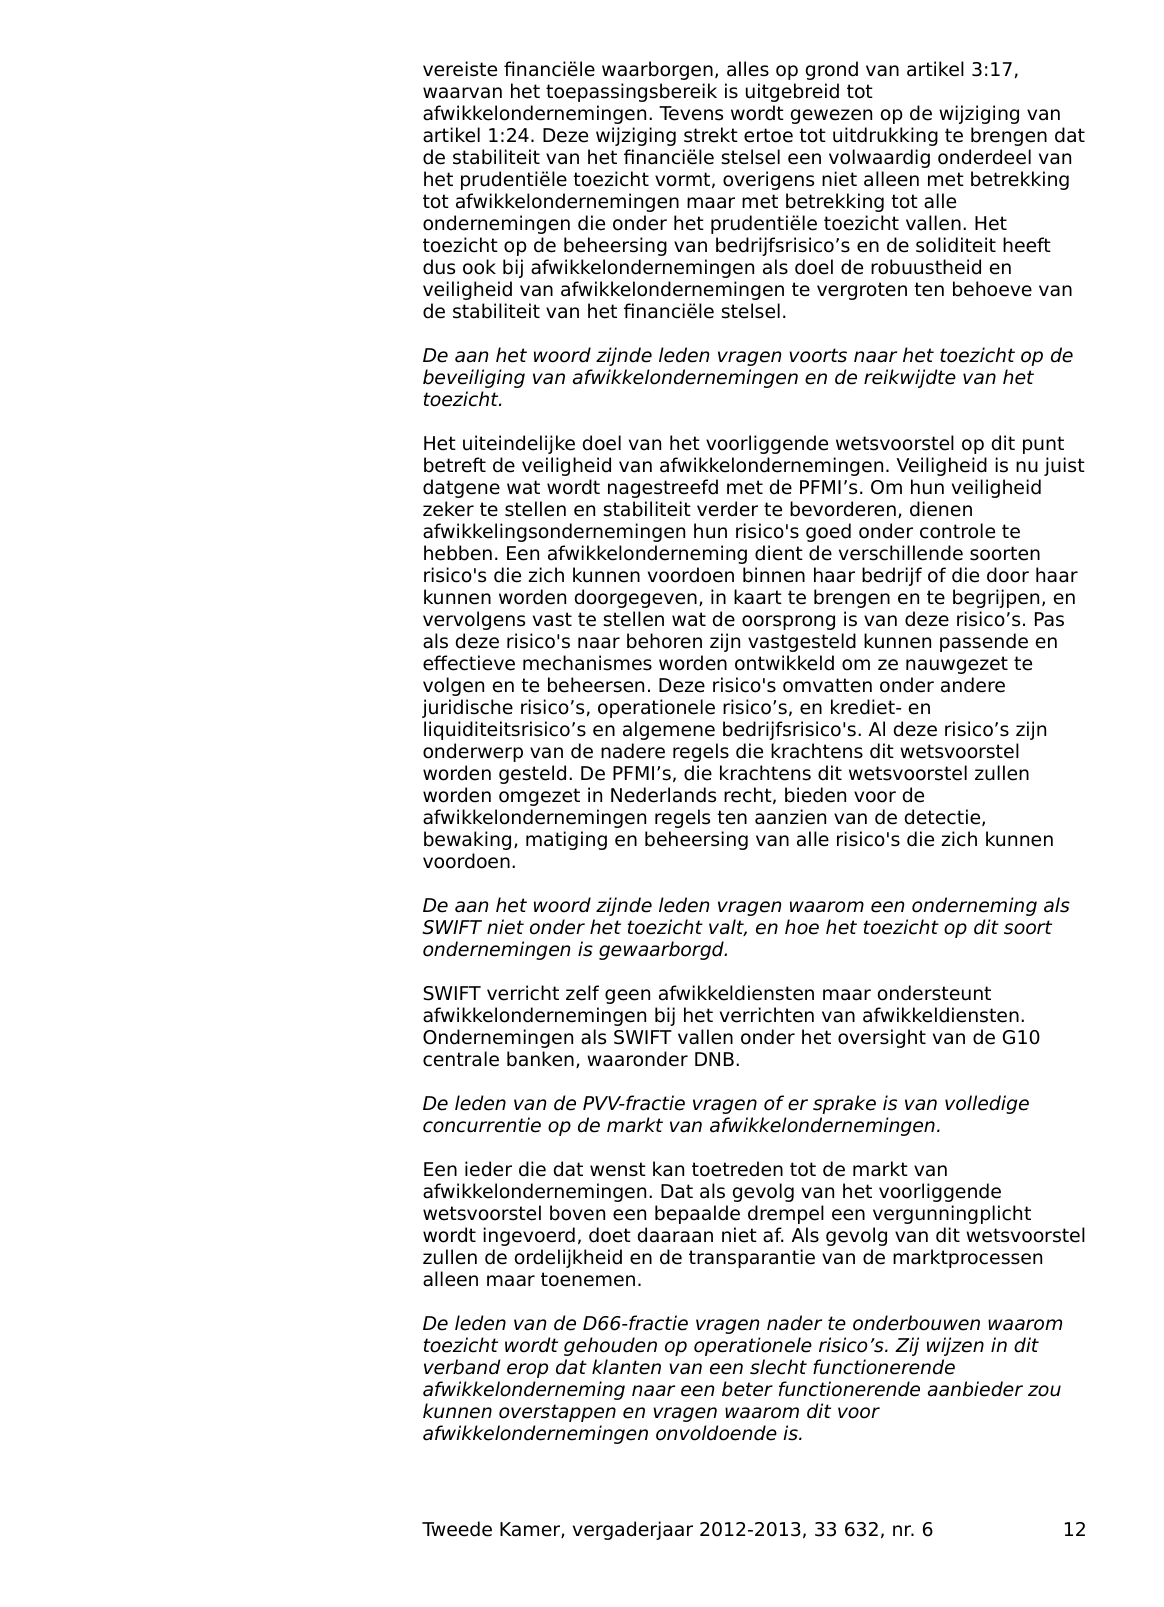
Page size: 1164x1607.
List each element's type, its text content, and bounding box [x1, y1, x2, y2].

text De leden van de D66-fractie vragen nader te onderbouwen waarom toezicht wordt gehouden op operationele risico’s. Zij wijzen in dit verband erop dat klanten van een slecht functionerende afwikkelonderneming naar een beter functionerende aanbieder zou kunnen overstappen en vragen waarom dit voor afwikkelondernemingen onvoldoende is. [422, 1313, 1087, 1445]
text De aan het woord zijnde leden vragen voorts naar het toezicht op de beveiliging van afwikkelondernemingen en de reikwijdte van het toezicht. [422, 345, 1087, 411]
text De leden van de PVV-fractie vragen of er sprake is van volledige concurrentie op de markt van afwikkelondernemingen. [422, 1093, 1087, 1137]
text De aan het woord zijnde leden vragen waarom een onderneming als SWIFT niet onder het toezicht valt, en hoe het toezicht op dit soort ondernemingen is gewaarborgd. [422, 895, 1087, 961]
text vereiste financiële waarborgen, alles op grond van artikel 3:17, waarvan het toepassingsbereik is uitgebreid tot afwikkelondernemingen. Tevens wordt gewezen op de wijziging van artikel 1:24. Deze wijziging strekt ertoe tot uitdrukking te brengen dat de stabiliteit van het financiële stelsel een volwaardig onderdeel van het prudentiële toezicht vormt, overigens niet alleen met betrekking tot afwikkelondernemingen maar met betrekking tot alle ondernemingen die onder het prudentiële toezicht vallen. Het toezicht op de beheersing van bedrijfsrisico’s en de soliditeit heeft dus ook bij afwikkelondernemingen als doel de robuustheid en veiligheid van afwikkelondernemingen te vergroten ten behoeve van de stabiliteit van het financiële stelsel. [422, 59, 1087, 323]
text Een ieder die dat wenst kan toetreden tot de markt van afwikkelondernemingen. Dat als gevolg van het voorliggende wetsvoorstel boven een bepaalde drempel een vergunningplicht wordt ingevoerd, doet daaraan niet af. Als gevolg van dit wetsvoorstel zullen de ordelijkheid en de transparantie van de marktprocessen alleen maar toenemen. [422, 1159, 1087, 1291]
text SWIFT verricht zelf geen afwikkeldiensten maar ondersteunt afwikkelondernemingen bij het verrichten van afwikkeldiensten. Ondernemingen als SWIFT vallen onder het oversight van de G10 centrale banken, waaronder DNB. [422, 983, 1087, 1071]
text Het uiteindelijke doel van het voorliggende wetsvoorstel op dit punt betreft de veiligheid van afwikkelondernemingen. Veiligheid is nu juist datgene wat wordt nagestreefd met de PFMI’s. Om hun veiligheid zeker te stellen en stabiliteit verder te bevorderen, dienen afwikkelingsondernemingen hun risico's goed onder controle te hebben. Een afwikkelonderneming dient de verschillende soorten risico's die zich kunnen voordoen binnen haar bedrijf of die door haar kunnen worden doorgegeven, in kaart te brengen en te begrijpen, en vervolgens vast te stellen wat de oorsprong is van deze risico’s. Pas als deze risico's naar behoren zijn vastgesteld kunnen passende en effectieve mechanismes worden ontwikkeld om ze nauwgezet te volgen en te beheersen. Deze risico's omvatten onder andere juridische risico’s, operationele risico’s, en krediet- en liquiditeitsrisico’s en algemene bedrijfsrisico's. Al deze risico’s zijn onderwerp van de nadere regels die krachtens dit wetsvoorstel worden gesteld. De PFMI’s, die krachtens dit wetsvoorstel zullen worden omgezet in Nederlands recht, bieden voor de afwikkelondernemingen regels ten aanzien van de detectie, bewaking, matiging en beheersing van alle risico's die zich kunnen voordoen. [422, 433, 1087, 873]
